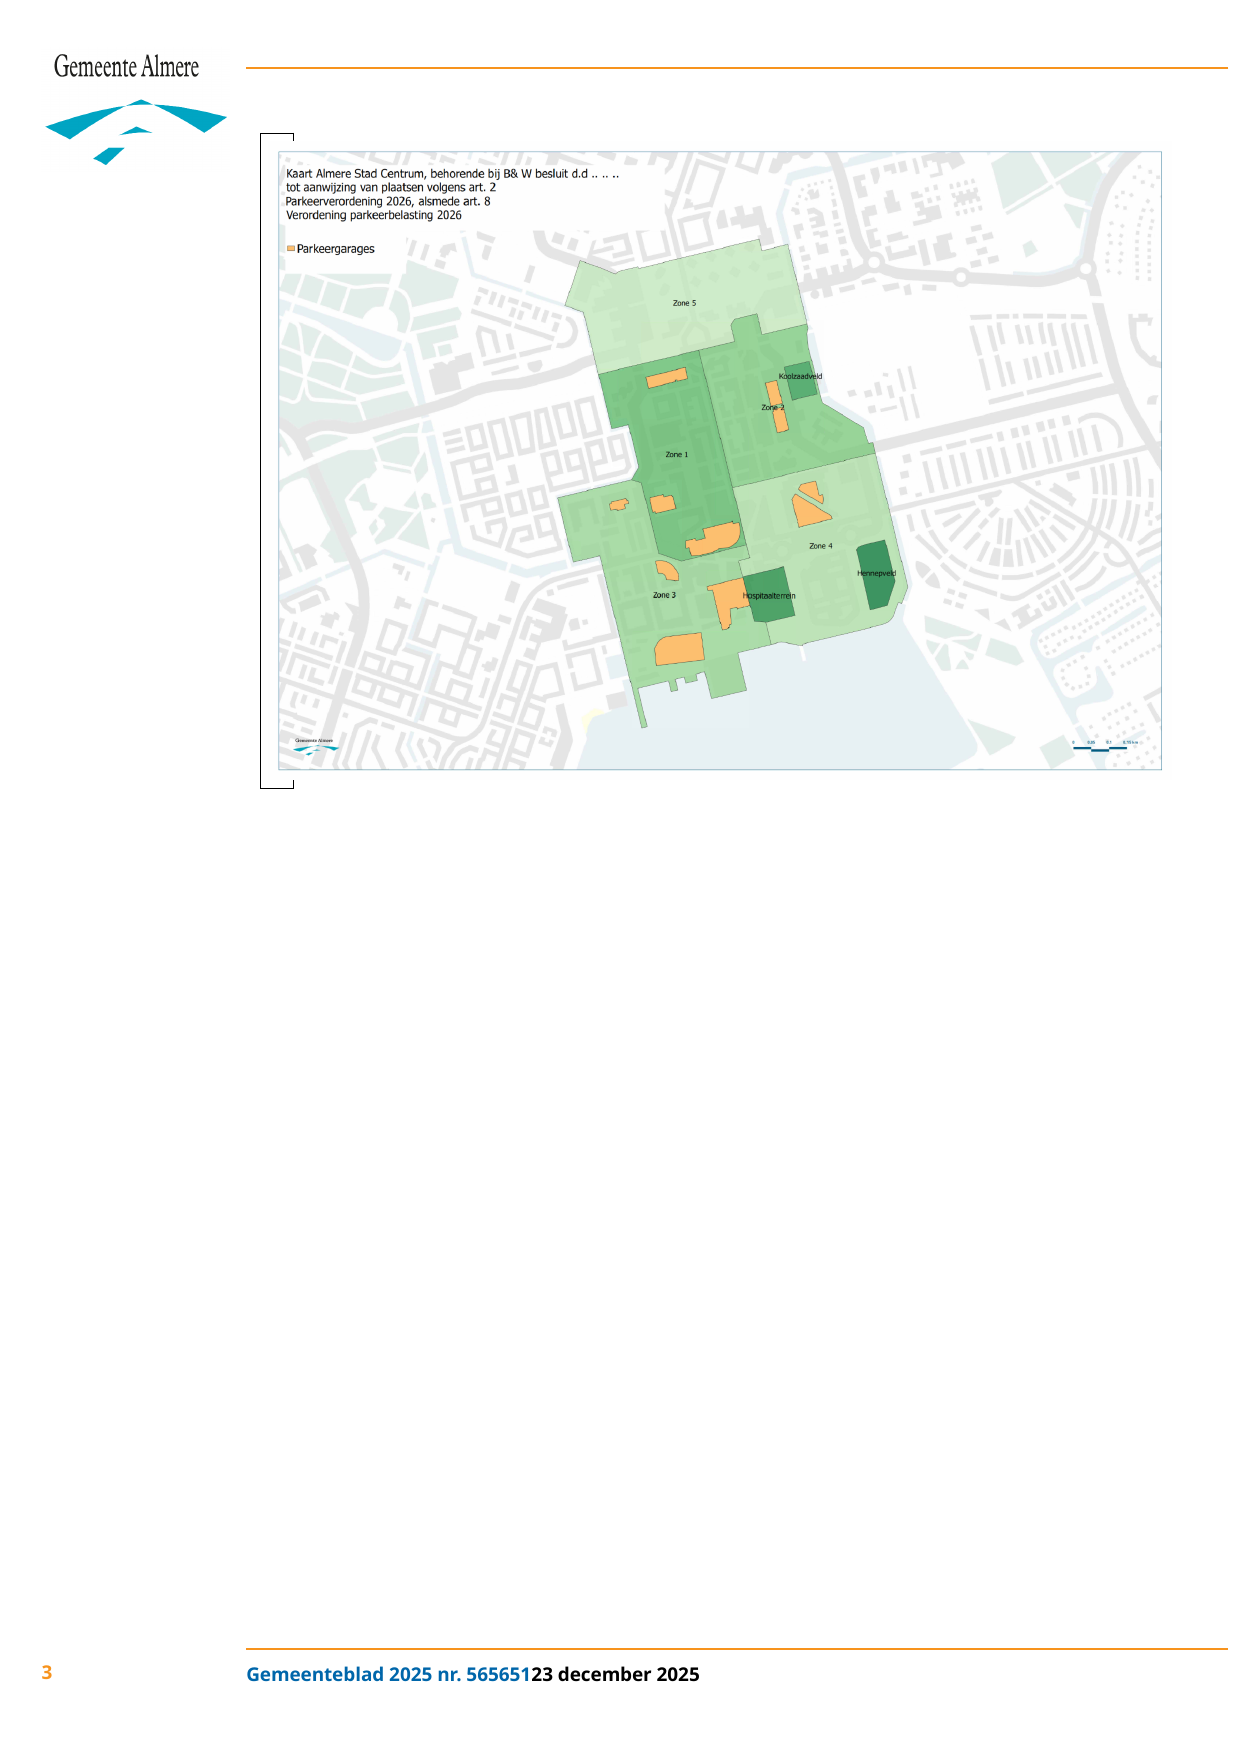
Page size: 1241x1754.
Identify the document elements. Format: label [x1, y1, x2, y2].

picture [268, 141, 1173, 780]
picture [41, 47, 231, 172]
